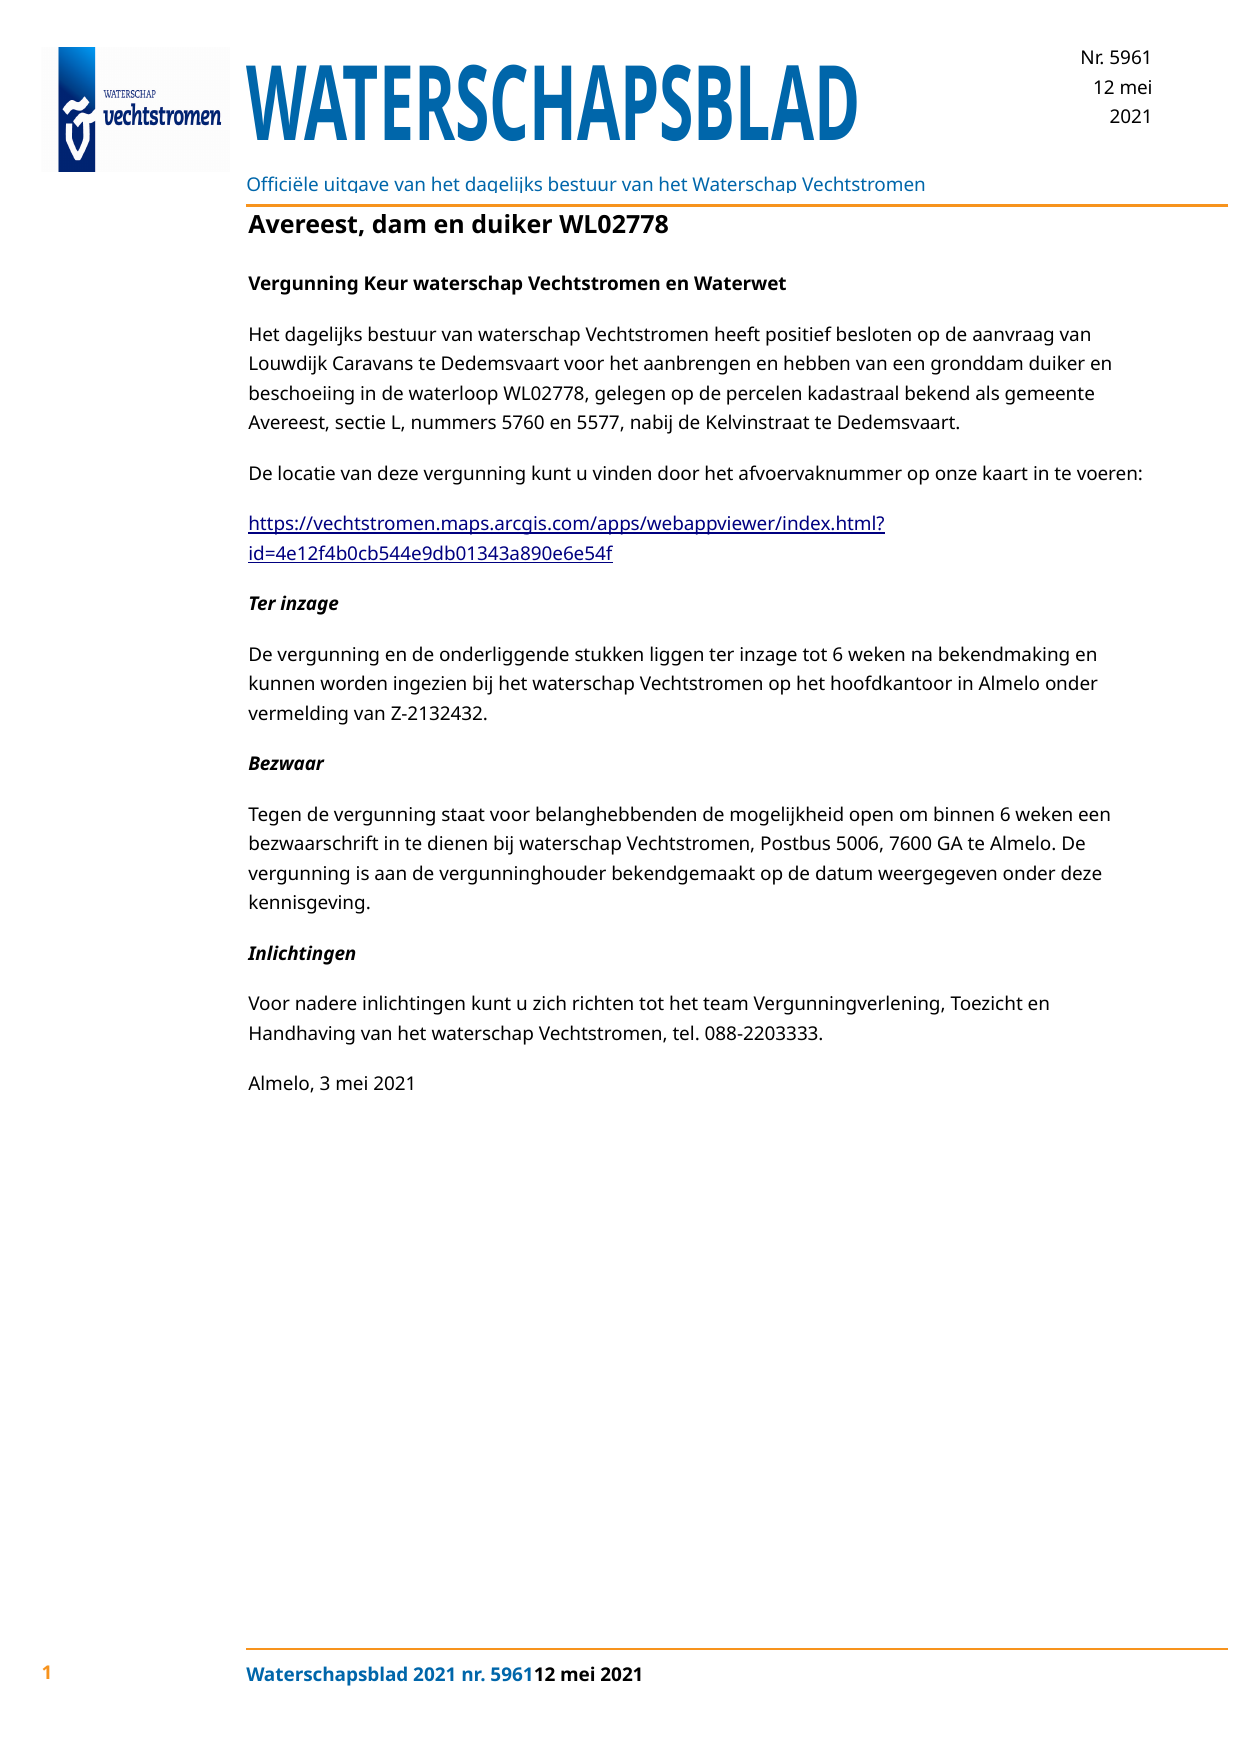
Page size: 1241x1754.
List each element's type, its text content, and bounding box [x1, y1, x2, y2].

picture [41, 47, 231, 172]
text De vergunning en de onderliggende stukken liggen ter inzage tot 6 weken na bekendmaking en kunnen worden ingezien bij het waterschap Vechtstromen op het hoofdkantoor in Almelo onder vermelding van Z-2132432. [248, 641, 1152, 726]
text Bezwaar [248, 750, 1152, 776]
text Tegen de vergunning staat voor belanghebbenden de mogelijkheid open om binnen 6 weken een bezwaarschrift in te dienen bij waterschap Vechtstromen, Postbus 5006, 7600 GA te Almelo. De vergunning is aan de vergunninghouder bekendgemaakt op de datum weergegeven onder deze kennisgeving. [248, 801, 1152, 915]
text Voor nadere inlichtingen kunt u zich richten tot het team Vergunningverlening, Toezicht en Handhaving van het waterschap Vechtstromen, tel. 088-2203333. [248, 990, 1152, 1046]
text Inlichtingen [248, 940, 1152, 966]
text Avereest, dam en duiker WL02778 [248, 207, 1152, 241]
text Vergunning Keur waterschap Vechtstromen en Waterwet [248, 270, 1152, 296]
text Ter inzage [248, 590, 1152, 616]
text https://vechtstromen.maps.arcgis.com/apps/webappviewer/index.html?id=4e12f4b0cb544e9db01343a890e6e54f [248, 510, 1152, 566]
text Almelo, 3 mei 2021 [248, 1070, 1152, 1096]
text Het dagelijks bestuur van waterschap Vechtstromen heeft positief besloten op de aanvraag van Louwdijk Caravans te Dedemsvaart voor het aanbrengen en hebben van een gronddam duiker en beschoeiing in de waterloop WL02778, gelegen op de percelen kadastraal bekend als gemeente Avereest, sectie L, nummers 5760 en 5577, nabij de Kelvinstraat te Dedemsvaart. [248, 321, 1152, 435]
text De locatie van deze vergunning kunt u vinden door het afvoervaknummer op onze kaart in te voeren: [248, 460, 1152, 486]
